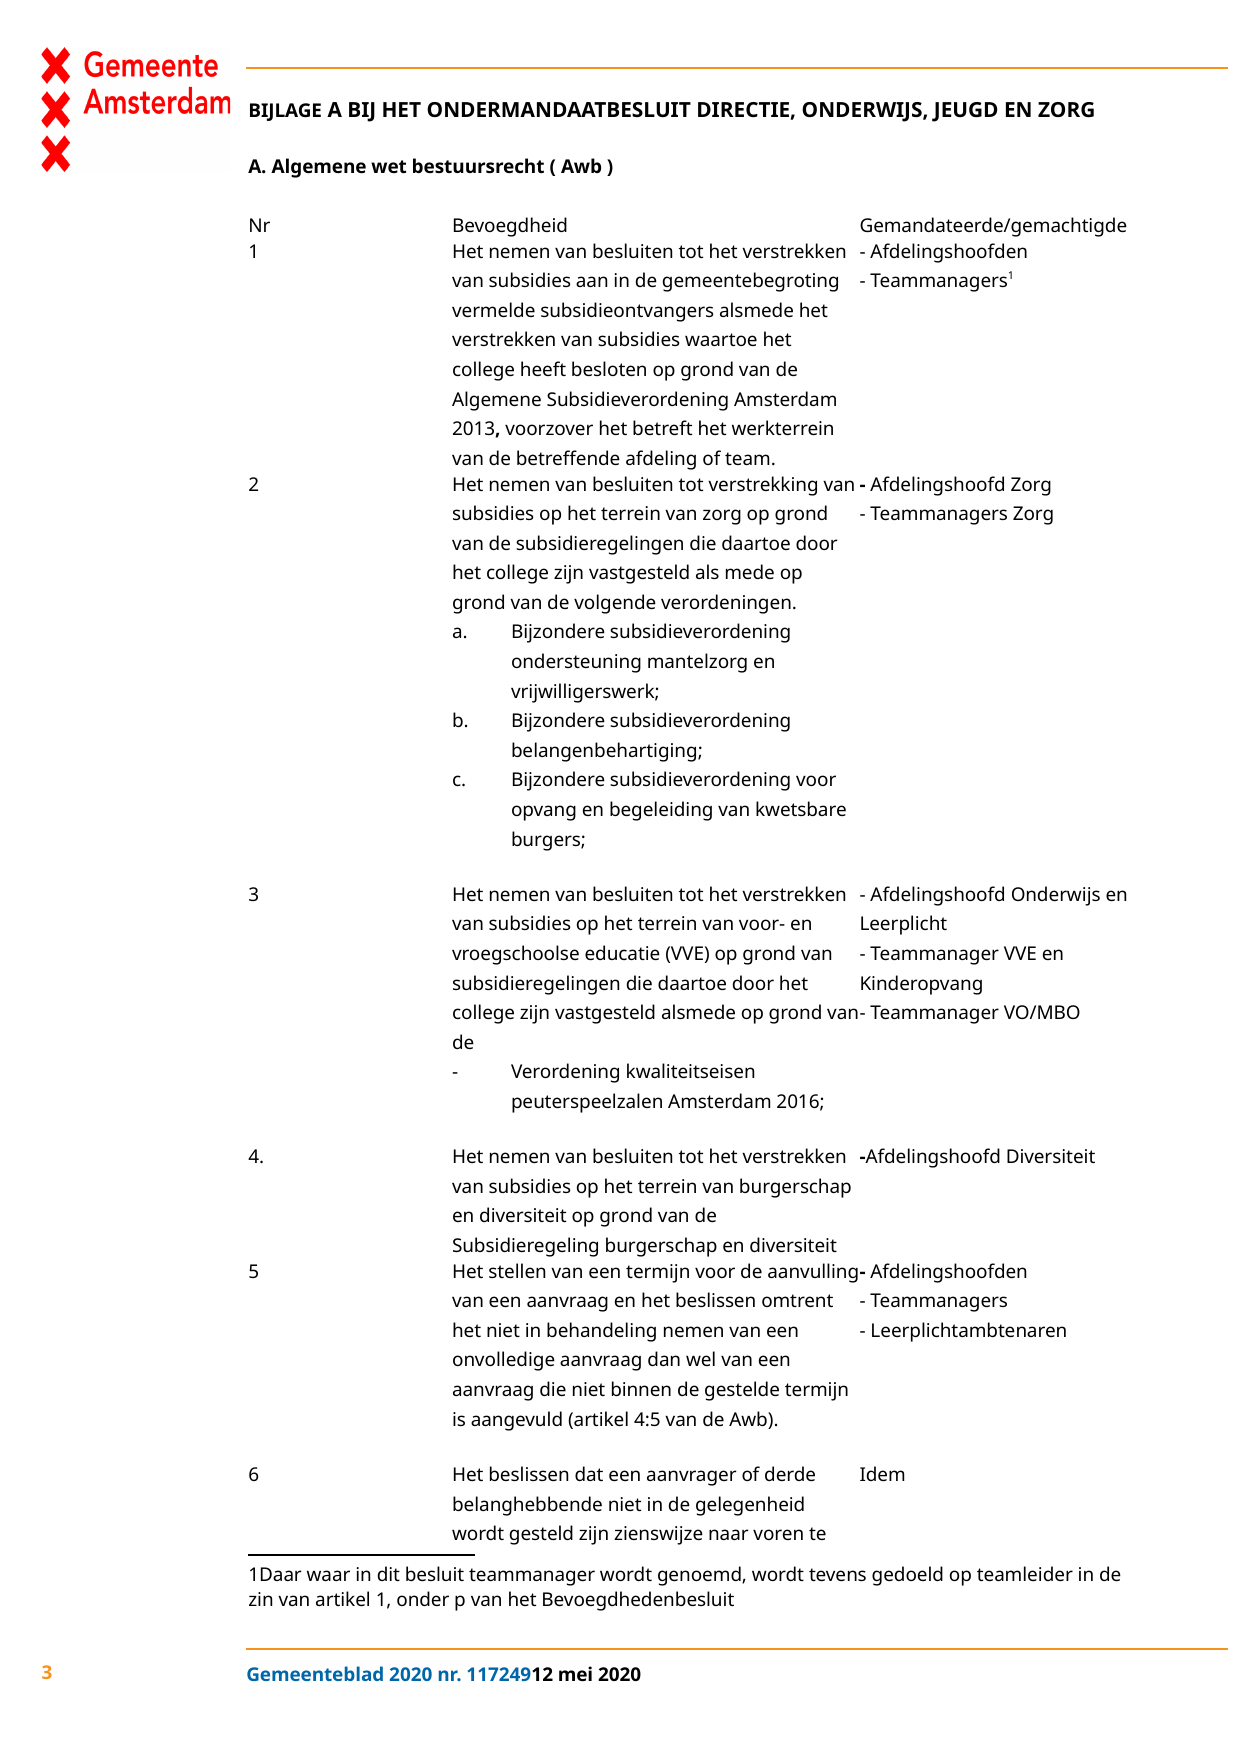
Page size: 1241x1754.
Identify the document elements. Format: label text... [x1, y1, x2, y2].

table_cell 5 [248, 1258, 452, 1461]
table_cell Het nemen van besluiten tot het verstrekken van subsidies op het terrein van voor- en vroegschoolse educatie (VVE) op grond van subsidieregelingen die daartoe door het college zijn vastgesteld alsmede op grond van de Verordening kwaliteitseisen peuterspeelzalen Amsterdam 2016; [452, 881, 859, 1143]
table_cell 2 [248, 471, 452, 881]
table_cell Het beslissen dat een aanvrager of derde belanghebbende niet in de gelegenheid wordt gesteld zijn zienswijze naar voren te [452, 1461, 859, 1546]
table_cell Het nemen van besluiten tot verstrekking van subsidies op het terrein van zorg op grond van de subsidieregelingen die daartoe door het college zijn vastgesteld als mede op grond van de volgende verordeningen. Bijzondere subsidieverordening ondersteuning mantelzorg en vrijwilligerswerk; Bijzondere subsidieverordening belangenbehartiging; Bijzondere subsidieverordening voor opvang en begeleiding van kwetsbare burgers; [452, 471, 859, 881]
table_cell Het nemen van besluiten tot het verstrekken van subsidies op het terrein van burgerschap en diversiteit op grond van de Subsidieregeling burgerschap en diversiteit [452, 1144, 859, 1258]
table_cell Idem [859, 1461, 1152, 1546]
text BIJLAGE A BIJ HET ONDERMANDAATBESLUIT DIRECTIE, ONDERWIJS, JEUGD EN ZORG [248, 95, 1152, 123]
table_cell 4. [248, 1144, 452, 1258]
table_cell - Afdelingshoofd Zorg - Teammanagers Zorg [859, 471, 1152, 881]
table_cell - Afdelingshoofden - Teammanagers [859, 238, 1152, 471]
table_cell 1 [248, 238, 452, 471]
table_cell 3 [248, 881, 452, 1143]
table_cell - Afdelingshoofden - Teammanagers - Leerplichtambtenaren [859, 1258, 1152, 1461]
table_cell Het stellen van een termijn voor de aanvulling van een aanvraag en het beslissen omtrent het niet in behandeling nemen van een onvolledige aanvraag dan wel van een aanvraag die niet binnen de gestelde termijn is aangevuld (artikel 4:5 van de Awb). [452, 1258, 859, 1461]
table_cell 6 [248, 1461, 452, 1546]
picture [41, 47, 231, 172]
text A. Algemene wet bestuursrecht ( Awb ) [248, 153, 1152, 179]
table_cell Het nemen van besluiten tot het verstrekken van subsidies aan in de gemeentebegroting vermelde subsidieontvangers alsmede het verstrekken van subsidies waartoe het college heeft besloten op grond van de Algemene Subsidieverordening Amsterdam 2013, voorzover het betreft het werkterrein van de betreffende afdeling of team. [452, 238, 859, 471]
table_header Bevoegdheid [452, 212, 859, 238]
table_header Gemandateerde/gemachtigde [859, 212, 1152, 238]
table_header Nr [248, 212, 452, 238]
table_cell - Afdelingshoofd Onderwijs en Leerplicht - Teammanager VVE en Kinderopvang - Teammanager VO/MBO [859, 881, 1152, 1143]
table_cell -Afdelingshoofd Diversiteit [859, 1144, 1152, 1258]
